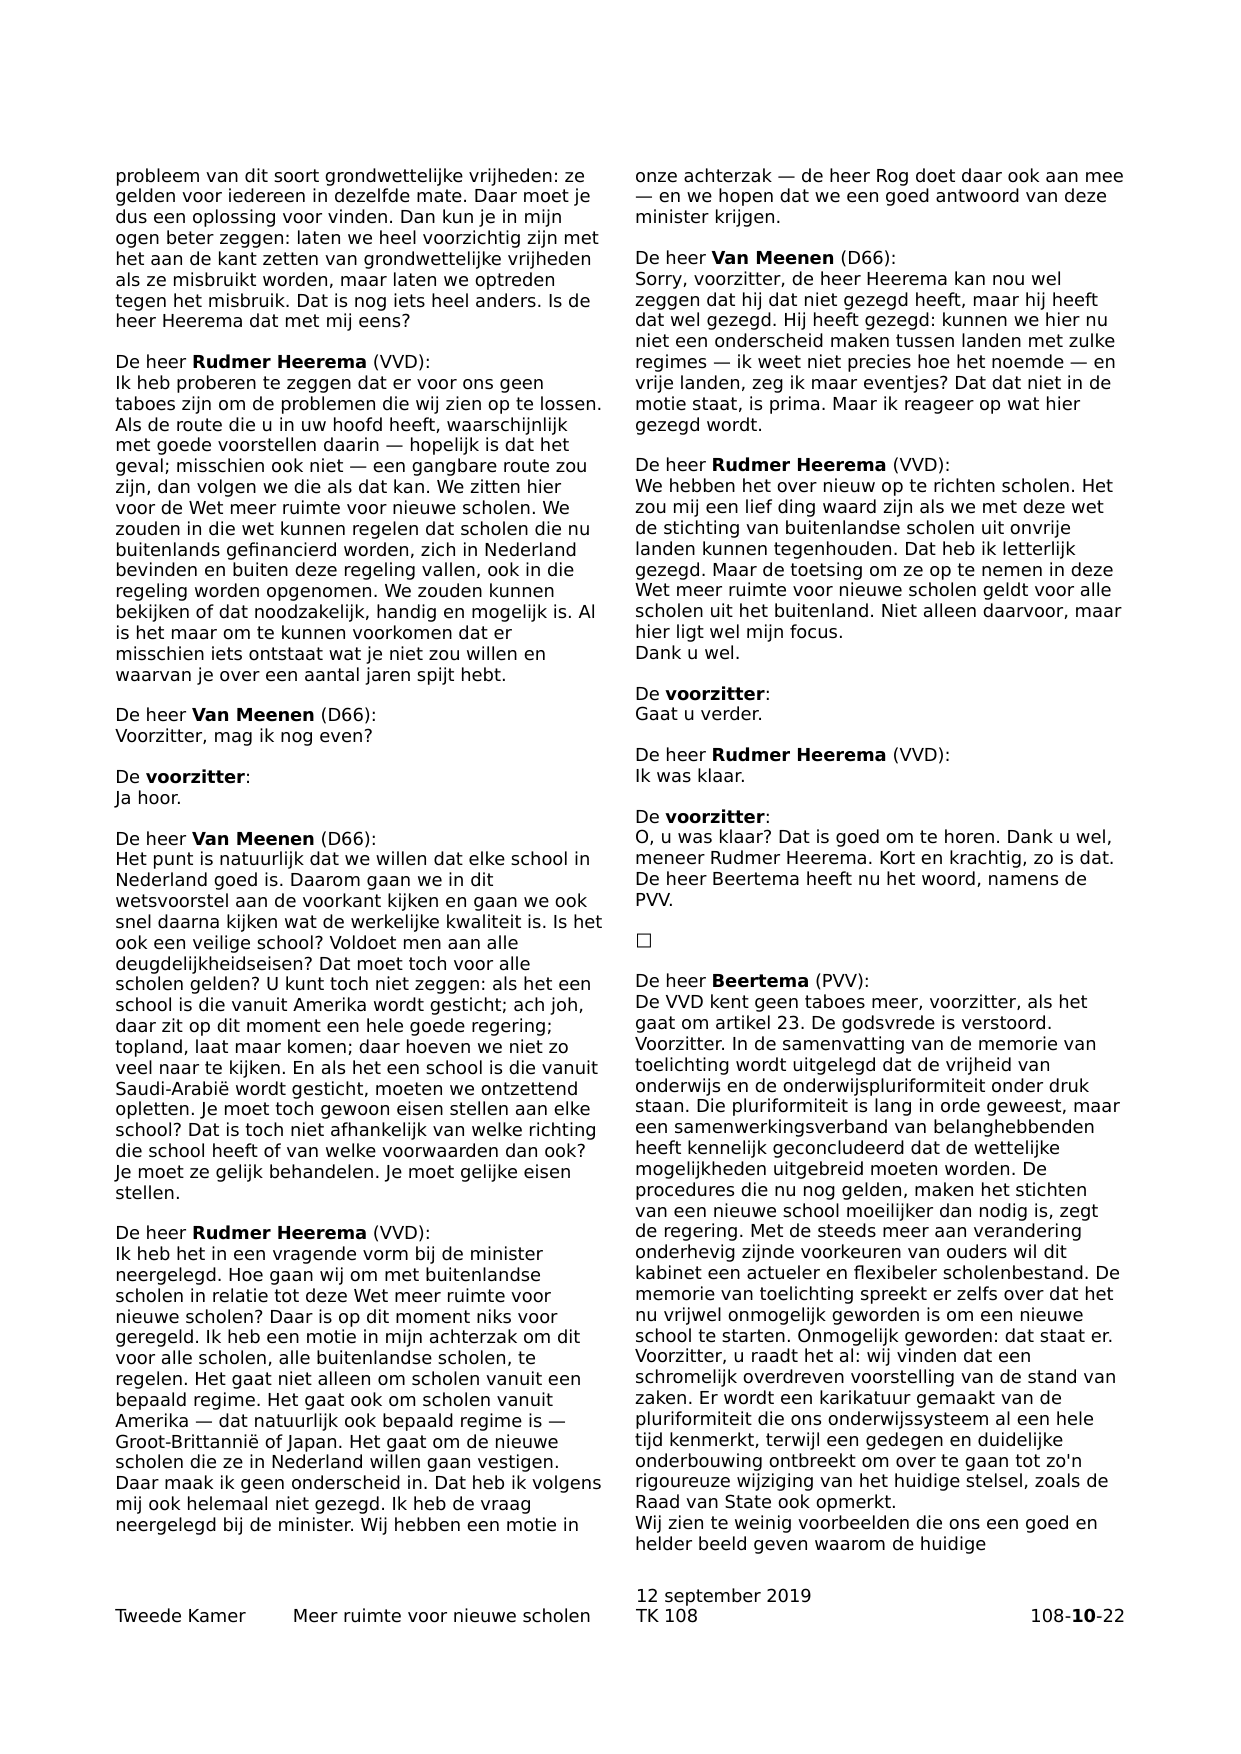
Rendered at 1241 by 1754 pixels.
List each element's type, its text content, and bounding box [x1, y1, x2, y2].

text probleem van dit soort grondwettelijke vrijheden: ze gelden voor iedereen in dezelfde mate. Daar moet je dus een oplossing voor vinden. Dan kun je in mijn ogen beter zeggen: laten we heel voorzichtig zijn met het aan de kant zetten van grondwettelijke vrijheden als ze misbruikt worden, maar laten we optreden tegen het misbruik. Dat is nog iets heel anders. Is de heer Heerema dat met mij eens? [115, 165, 605, 332]
text Het punt is natuurlijk dat we willen dat elke school in Nederland goed is. Daarom gaan we in dit wetsvoorstel aan de voorkant kijken en gaan we ook snel daarna kijken wat de werkelijke kwaliteit is. Is het ook een veilige school? Voldoet men aan alle deugdelijkheidseisen? Dat moet toch voor alle scholen gelden? U kunt toch niet zeggen: als het een school is die vanuit Amerika wordt gesticht; ach joh, daar zit op dit moment een hele goede regering; topland, laat maar komen; daar hoeven we niet zo veel naar te kijken. En als het een school is die vanuit Saudi-Arabië wordt gesticht, moeten we ontzettend opletten. Je moet toch gewoon eisen stellen aan elke school? Dat is toch niet afhankelijk van welke richting die school heeft of van welke voorwaarden dan ook? Je moet ze gelijk behandelen. Je moet gelijke eisen stellen. [115, 849, 605, 1203]
text De heer Van Meenen (D66): [635, 248, 1125, 268]
text ⬜ [635, 931, 1125, 951]
text De voorzitter: [115, 767, 605, 787]
text Ik heb het in een vragende vorm bij de minister neergelegd. Hoe gaan wij om met buitenlandse scholen in relatie tot deze Wet meer ruimte voor nieuwe scholen? Daar is op dit moment niks voor geregeld. Ik heb een motie in mijn achterzak om dit voor alle scholen, alle buitenlandse scholen, te regelen. Het gaat niet alleen om scholen vanuit een bepaald regime. Het gaat ook om scholen vanuit Amerika — dat natuurlijk ook bepaald regime is — Groot-Brittannië of Japan. Het gaat om de nieuwe scholen die ze in Nederland willen gaan vestigen. Daar maak ik geen onderscheid in. Dat heb ik volgens mij ook helemaal niet gezegd. Ik heb de vraag neergelegd bij de minister. Wij hebben een motie in [115, 1244, 605, 1536]
text De heer Van Meenen (D66): [115, 705, 605, 726]
text De voorzitter: [635, 683, 1125, 704]
text De heer Rudmer Heerema (VVD): [115, 1223, 605, 1244]
text De VVD kent geen taboes meer, voorzitter, als het gaat om artikel 23. De godsvrede is verstoord. [635, 992, 1125, 1034]
text Sorry, voorzitter, de heer Heerema kan nou wel zeggen dat hij dat niet gezegd heeft, maar hij heeft dat wel gezegd. Hij heeft gezegd: kunnen we hier nu niet een onderscheid maken tussen landen met zulke regimes — ik weet niet precies hoe het noemde — en vrije landen, zeg ik maar eventjes? Dat dat niet in de motie staat, is prima. Maar ik reageer op wat hier gezegd wordt. [635, 268, 1125, 435]
text Ik was klaar. [635, 766, 1125, 787]
text onze achterzak — de heer Rog doet daar ook aan mee — en we hopen dat we een goed antwoord van deze minister krijgen. [635, 165, 1125, 228]
text De voorzitter: [635, 807, 1125, 827]
text De heer Van Meenen (D66): [115, 828, 605, 849]
text De heer Rudmer Heerema (VVD): [635, 745, 1125, 766]
text Ik heb proberen te zeggen dat er voor ons geen taboes zijn om de problemen die wij zien op te lossen. Als de route die u in uw hoofd heeft, waarschijnlijk met goede voorstellen daarin — hopelijk is dat het geval; misschien ook niet — een gangbare route zou zijn, dan volgen we die als dat kan. We zitten hier voor de Wet meer ruimte voor nieuwe scholen. We zouden in die wet kunnen regelen dat scholen die nu buitenlands gefinancierd worden, zich in Nederland bevinden en buiten deze regeling vallen, ook in die regeling worden opgenomen. We zouden kunnen bekijken of dat noodzakelijk, handig en mogelijk is. Al is het maar om te kunnen voorkomen dat er misschien iets ontstaat wat je niet zou willen en waarvan je over een aantal jaren spijt hebt. [115, 373, 605, 685]
text De heer Rudmer Heerema (VVD): [635, 455, 1125, 476]
text De heer Beertema heeft nu het woord, namens de PVV. [635, 869, 1125, 911]
text De heer Rudmer Heerema (VVD): [115, 352, 605, 373]
text Ja hoor. [115, 787, 605, 808]
text O, u was klaar? Dat is goed om te horen. Dank u wel, meneer Rudmer Heerema. Kort en krachtig, zo is dat. [635, 827, 1125, 869]
text Voorzitter, mag ik nog even? [115, 726, 605, 747]
text Wij zien te weinig voorbeelden die ons een goed en helder beeld geven waarom de huidige [635, 1513, 1125, 1554]
text De heer Beertema (PVV): [635, 971, 1125, 992]
text We hebben het over nieuw op te richten scholen. Het zou mij een lief ding waard zijn als we met deze wet de stichting van buitenlandse scholen uit onvrije landen kunnen tegenhouden. Dat heb ik letterlijk gezegd. Maar de toetsing om ze op te nemen in deze Wet meer ruimte voor nieuwe scholen geldt voor alle scholen uit het buitenland. Niet alleen daarvoor, maar hier ligt wel mijn focus. [635, 476, 1125, 643]
text Dank u wel. [635, 643, 1125, 663]
text Gaat u verder. [635, 704, 1125, 725]
text Voorzitter, u raadt het al: wij vinden dat een schromelijk overdreven voorstelling van de stand van zaken. Er wordt een karikatuur gemaakt van de pluriformiteit die ons onderwijssysteem al een hele tijd kenmerkt, terwijl een gedegen en duidelijke onderbouwing ontbreekt om over te gaan tot zo'n rigoureuze wijziging van het huidige stelsel, zoals de Raad van State ook opmerkt. [635, 1346, 1125, 1513]
text Voorzitter. In de samenvatting van de memorie van toelichting wordt uitgelegd dat de vrijheid van onderwijs en de onderwijspluriformiteit onder druk staan. Die pluriformiteit is lang in orde geweest, maar een samenwerkingsverband van belanghebbenden heeft kennelijk geconcludeerd dat de wettelijke mogelijkheden uitgebreid moeten worden. De procedures die nu nog gelden, maken het stichten van een nieuwe school moeilijker dan nodig is, zegt de regering. Met de steeds meer aan verandering onderhevig zijnde voorkeuren van ouders wil dit kabinet een actueler en flexibeler scholenbestand. De memorie van toelichting spreekt er zelfs over dat het nu vrijwel onmogelijk geworden is om een nieuwe school te starten. Onmogelijk geworden: dat staat er. [635, 1034, 1125, 1346]
